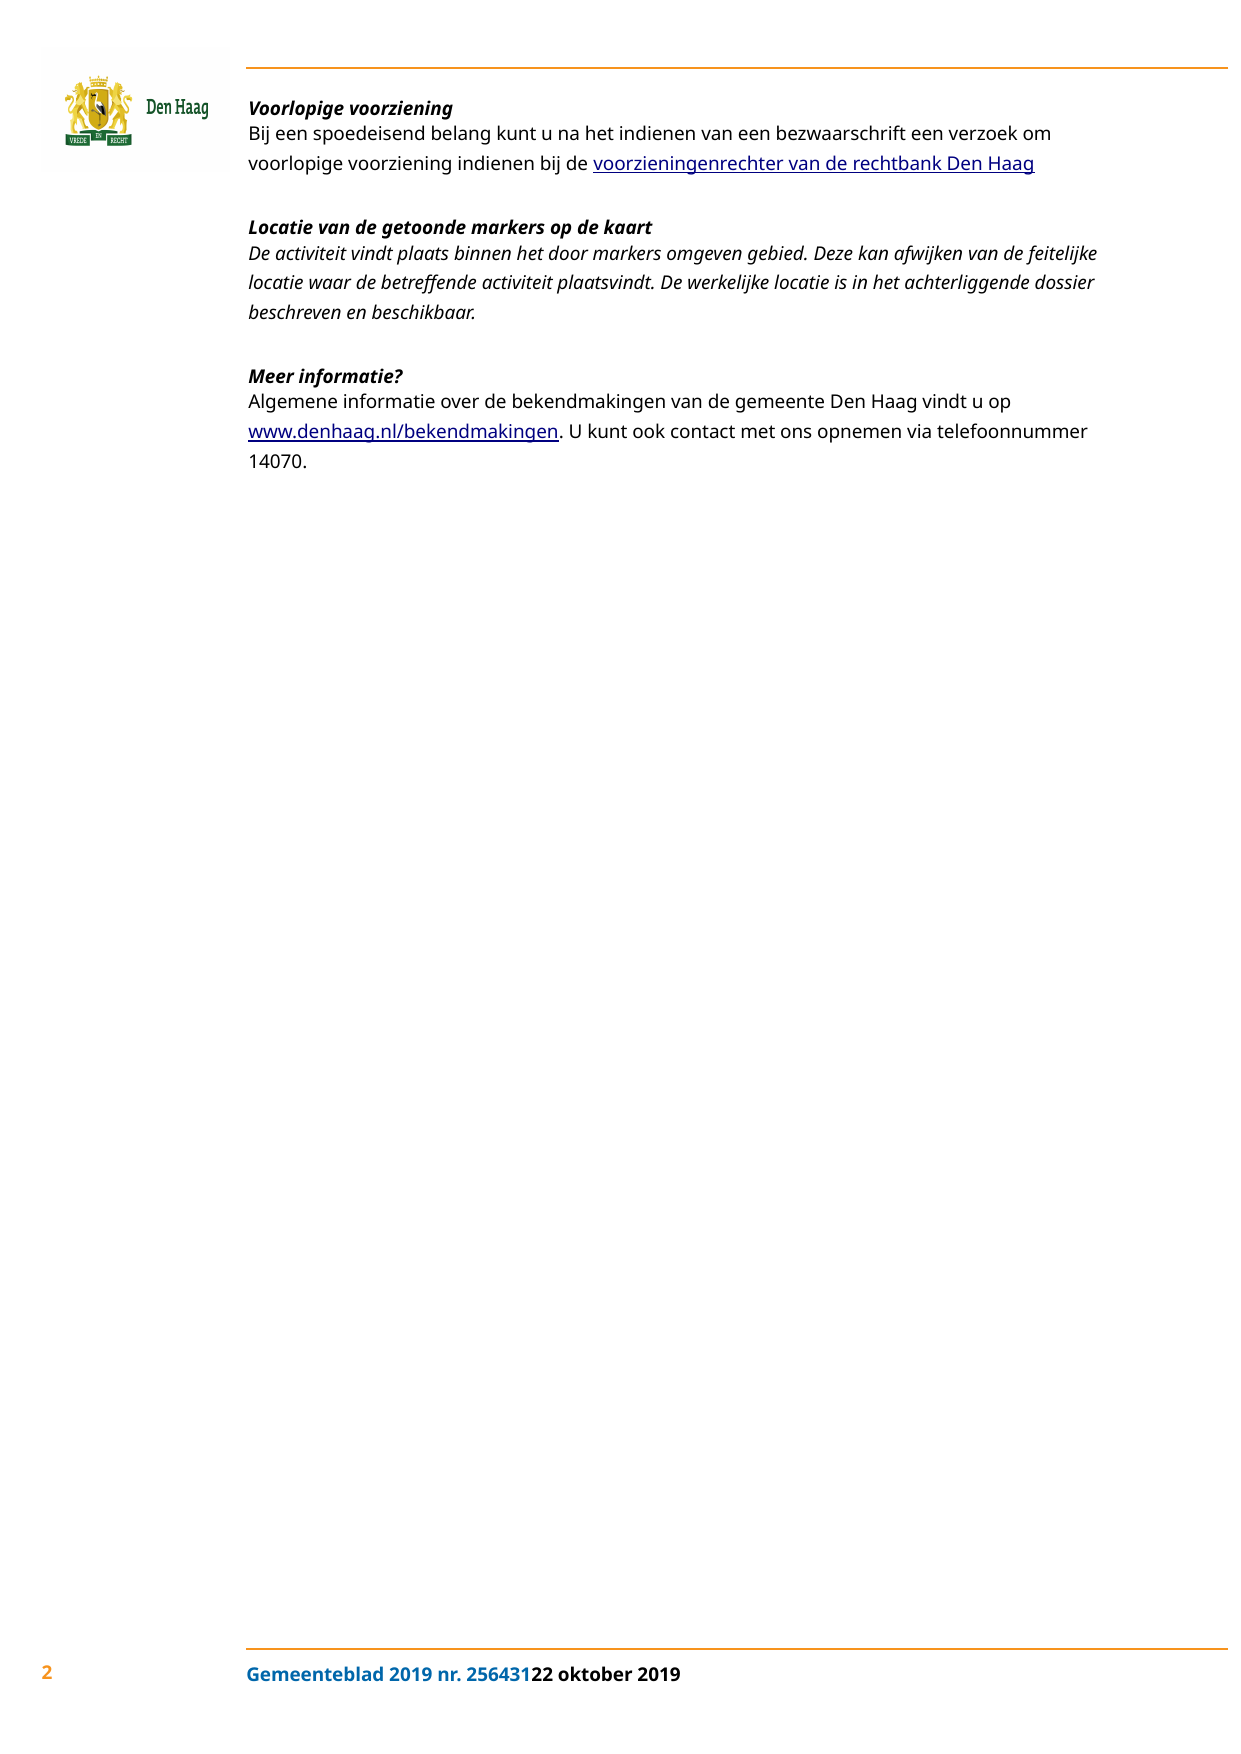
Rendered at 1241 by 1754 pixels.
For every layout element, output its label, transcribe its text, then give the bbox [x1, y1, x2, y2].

text Locatie van de getoonde markers op de kaart [248, 214, 1152, 240]
text De activiteit vindt plaats binnen het door markers omgeven gebied. Deze kan afwijken van de feitelijke locatie waar de betreffende activiteit plaatsvindt. De werkelijke locatie is in het achterliggende dossier beschreven en beschikbaar. [248, 240, 1152, 325]
text Algemene informatie over de bekendmakingen van de gemeente Den Haag vindt u op www.denhaag.nl/bekendmakingen. U kunt ook contact met ons opnemen via telefoonnummer 14070. [248, 389, 1152, 473]
text Meer informatie? [248, 363, 1152, 389]
text Voorlopige voorziening [248, 95, 1152, 121]
text Bij een spoedeisend belang kunt u na het indienen van een bezwaarschrift een verzoek om voorlopige voorziening indienen bij de voorzieningenrechter van de rechtbank Den Haag [248, 121, 1152, 176]
picture [41, 47, 231, 172]
